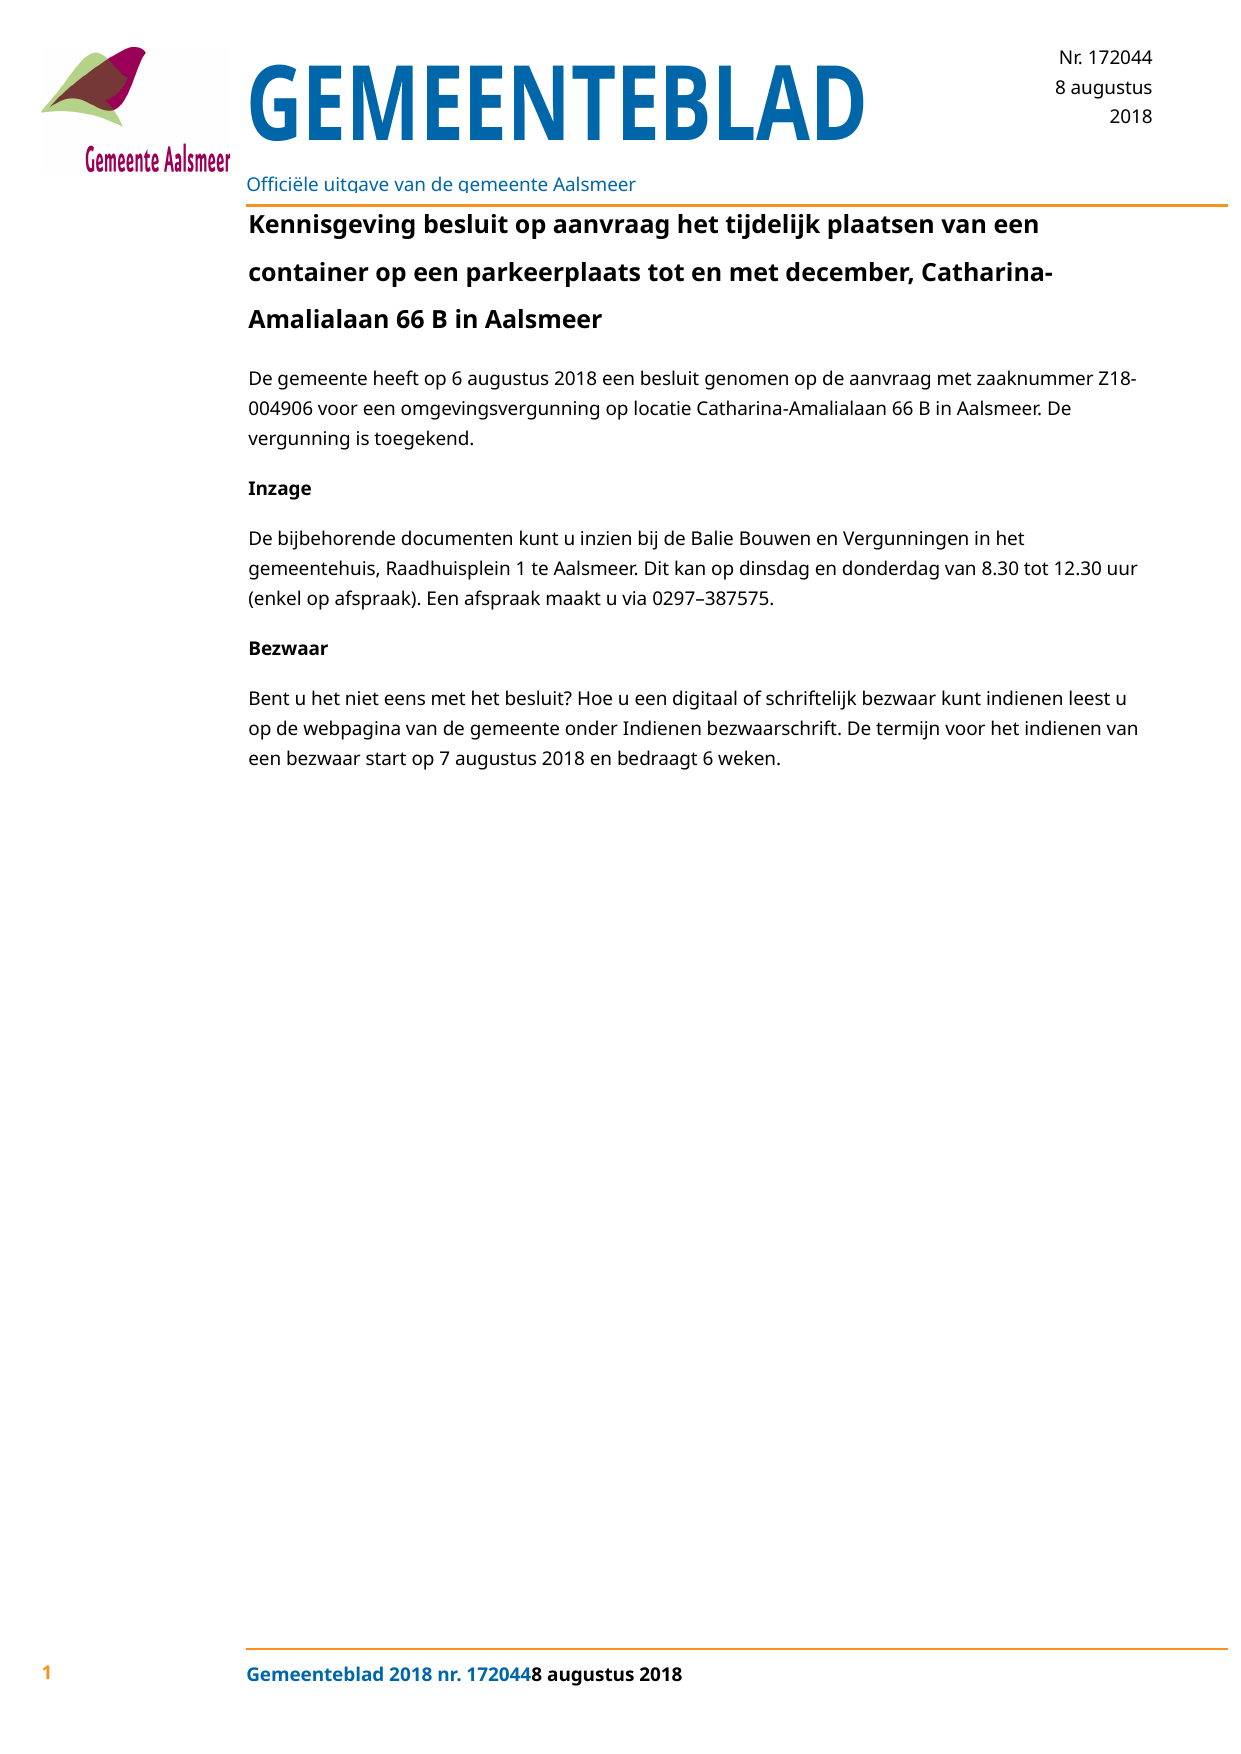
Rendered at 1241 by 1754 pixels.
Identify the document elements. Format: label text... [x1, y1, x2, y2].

text Inzage [248, 475, 1152, 501]
text Bent u het niet eens met het besluit? Hoe u een digitaal of schriftelijk bezwaar kunt indienen leest u op de webpagina van de gemeente onder Indienen bezwaarschrift. De termijn voor het indienen van een bezwaar start op 7 augustus 2018 en bedraagt 6 weken. [248, 686, 1152, 770]
text De gemeente heeft op 6 augustus 2018 een besluit genomen op de aanvraag met zaaknummer Z18-004906 voor een omgevingsvergunning op locatie Catharina-Amalialaan 66 B in Aalsmeer. De vergunning is toegekend. [248, 366, 1152, 450]
picture [41, 47, 231, 172]
text Bezwaar [248, 635, 1152, 661]
text De bijbehorende documenten kunt u inzien bij de Balie Bouwen en Vergunningen in het gemeentehuis, Raadhuisplein 1 te Aalsmeer. Dit kan op dinsdag en donderdag van 8.30 tot 12.30 uur (enkel op afspraak). Een afspraak maakt u via 0297–387575. [248, 526, 1152, 610]
text Kennisgeving besluit op aanvraag het tijdelijk plaatsen van een container op een parkeerplaats tot en met december, Catharina-Amalialaan 66 B in Aalsmeer [248, 207, 1152, 336]
